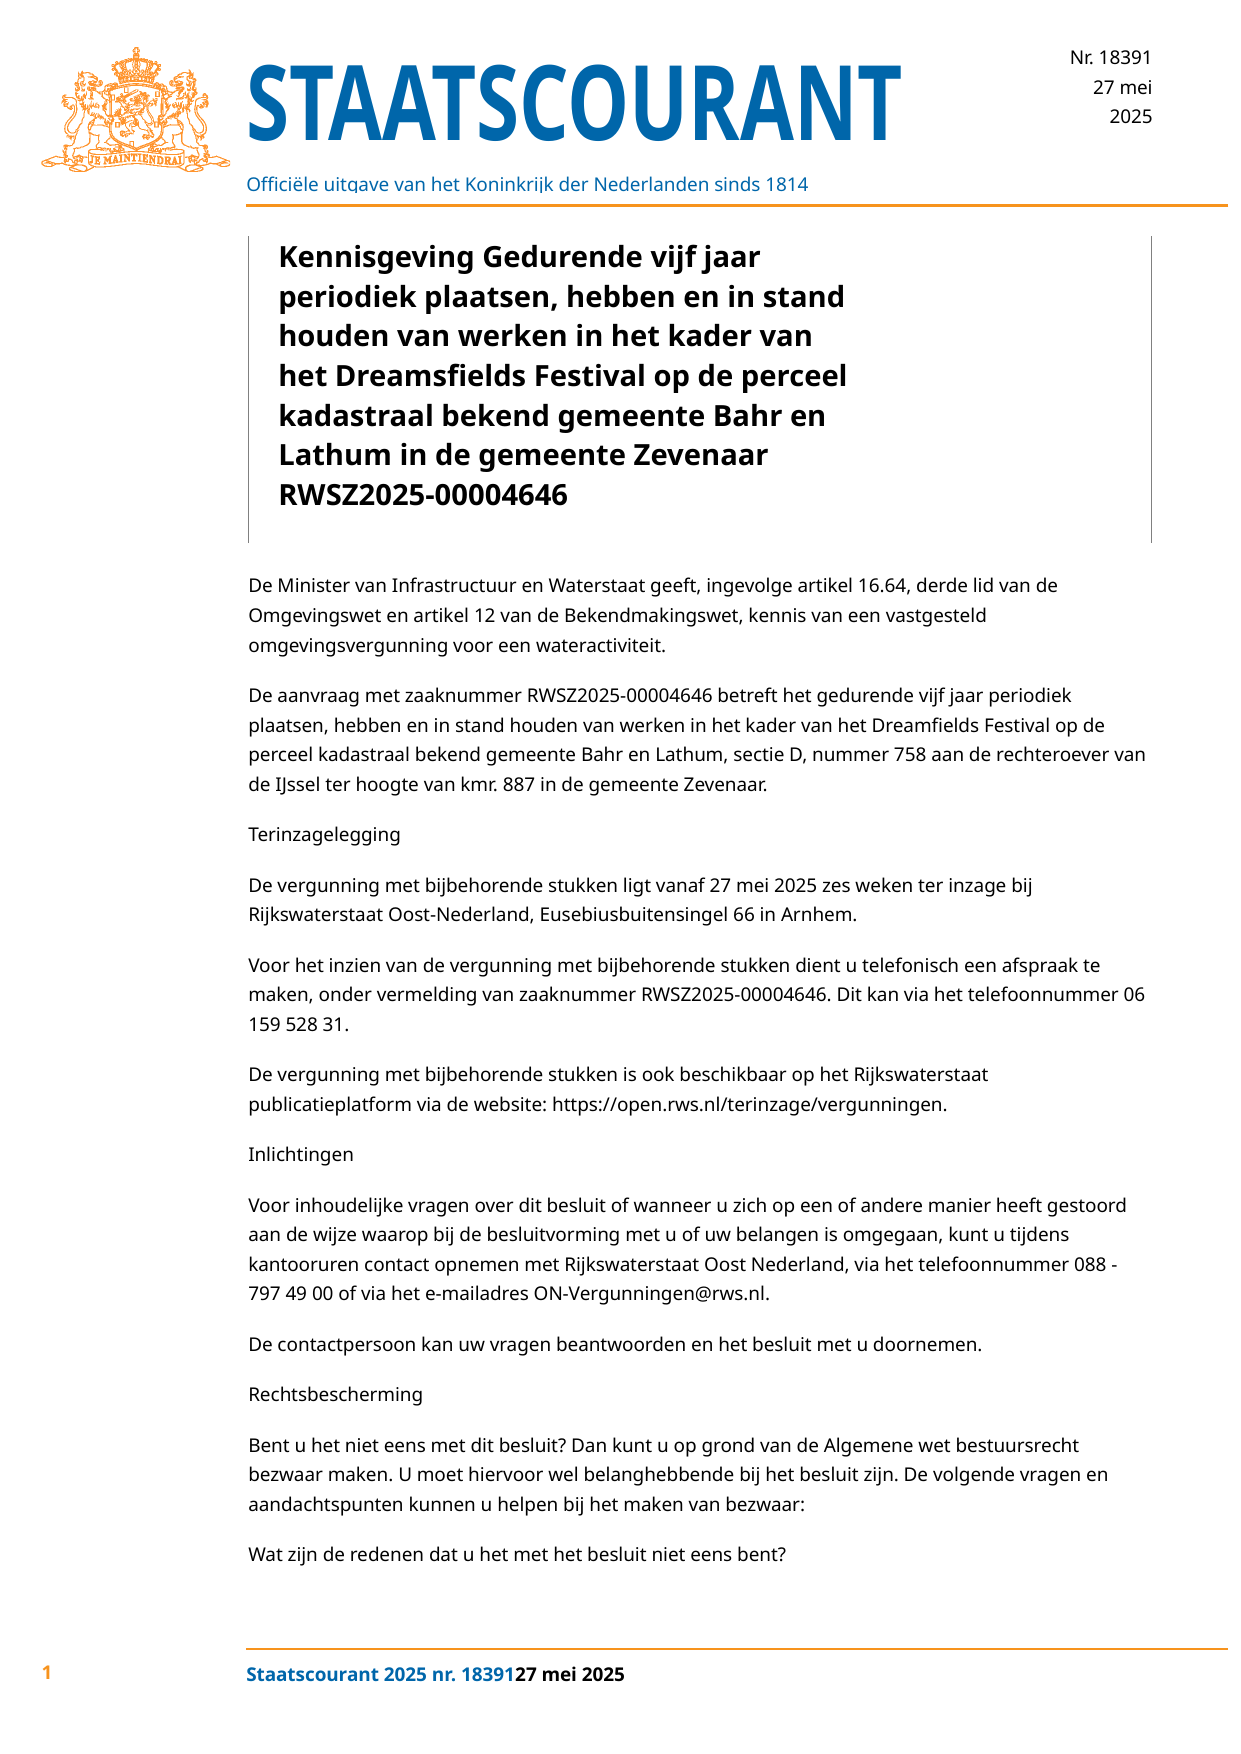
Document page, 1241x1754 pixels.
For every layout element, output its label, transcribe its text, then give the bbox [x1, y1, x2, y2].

table_header [850, 236, 912, 413]
text Rechtsbescherming [248, 1381, 1152, 1407]
text Inlichtingen [248, 1141, 1152, 1167]
text De aanvraag met zaaknummer RWSZ2025-00004646 betreft het gedurende vijf jaar periodiek plaatsen, hebben en in stand houden van werken in het kader van het Dreamfields Festival op de perceel kadastraal bekend gemeente Bahr en Lathum, sectie D, nummer 758 aan de rechteroever van de IJssel ter hoogte van kmr. 887 in de gemeente Zevenaar. [248, 682, 1152, 797]
text De Minister van Infrastructuur en Waterstaat geeft, ingevolge artikel 16.64, derde lid van de Omgevingswet en artikel 12 van de Bekendmakingswet, kennis van een vastgesteld omgevingsvergunning voor een wateractiviteit. [248, 573, 1152, 658]
text Bent u het niet eens met dit besluit? Dan kunt u op grond van de Algemene wet bestuursrecht bezwaar maken. U moet hiervoor wel belanghebbende bij het besluit zijn. De volgende vragen en aandachtspunten kunnen u helpen bij het maken van bezwaar: [248, 1432, 1152, 1517]
picture [912, 236, 1090, 414]
table_header [850, 414, 1151, 543]
picture [41, 47, 231, 172]
text Terinzagelegging [248, 821, 1152, 847]
text De vergunning met bijbehorende stukken ligt vanaf 27 mei 2025 zes weken ter inzage bij Rijkswaterstaat Oost-Nederland, Eusebiusbuitensingel 66 in Arnhem. [248, 872, 1152, 927]
text De contactpersoon kan uw vragen beantwoorden en het besluit met u doornemen. [248, 1331, 1152, 1357]
table_header [1090, 236, 1151, 413]
text Voor inhoudelijke vragen over dit besluit of wanneer u zich op een of andere manier heeft gestoord aan de wijze waarop bij de besluitvorming met u of uw belangen is omgegaan, kunt u tijdens kantooruren contact opnemen met Rijkswaterstaat Oost Nederland, via het telefoonnummer 088 - 797 49 00 of via het e-mailadres ON-Vergunningen@rws.nl. [248, 1192, 1152, 1306]
text Voor het inzien van de vergunning met bijbehorende stukken dient u telefonisch een afspraak te maken, onder vermelding van zaaknummer RWSZ2025-00004646. Dit kan via het telefoonnummer 06 159 528 31. [248, 952, 1152, 1037]
text Wat zijn de redenen dat u het met het besluit niet eens bent? [248, 1541, 1152, 1567]
text De vergunning met bijbehorende stukken is ook beschikbaar op het Rijkswaterstaat publicatieplatform via de website: https://open.rws.nl/terinzage/vergunningen. [248, 1061, 1152, 1117]
table_header Kennisgeving Gedurende vijf jaar periodiek plaatsen, hebben en in stand houden van werken in het kader van het Dreamsfields Festival op de perceel kadastraal bekend gemeente Bahr en Lathum in de gemeente Zevenaar RWSZ2025-00004646 [249, 236, 850, 543]
